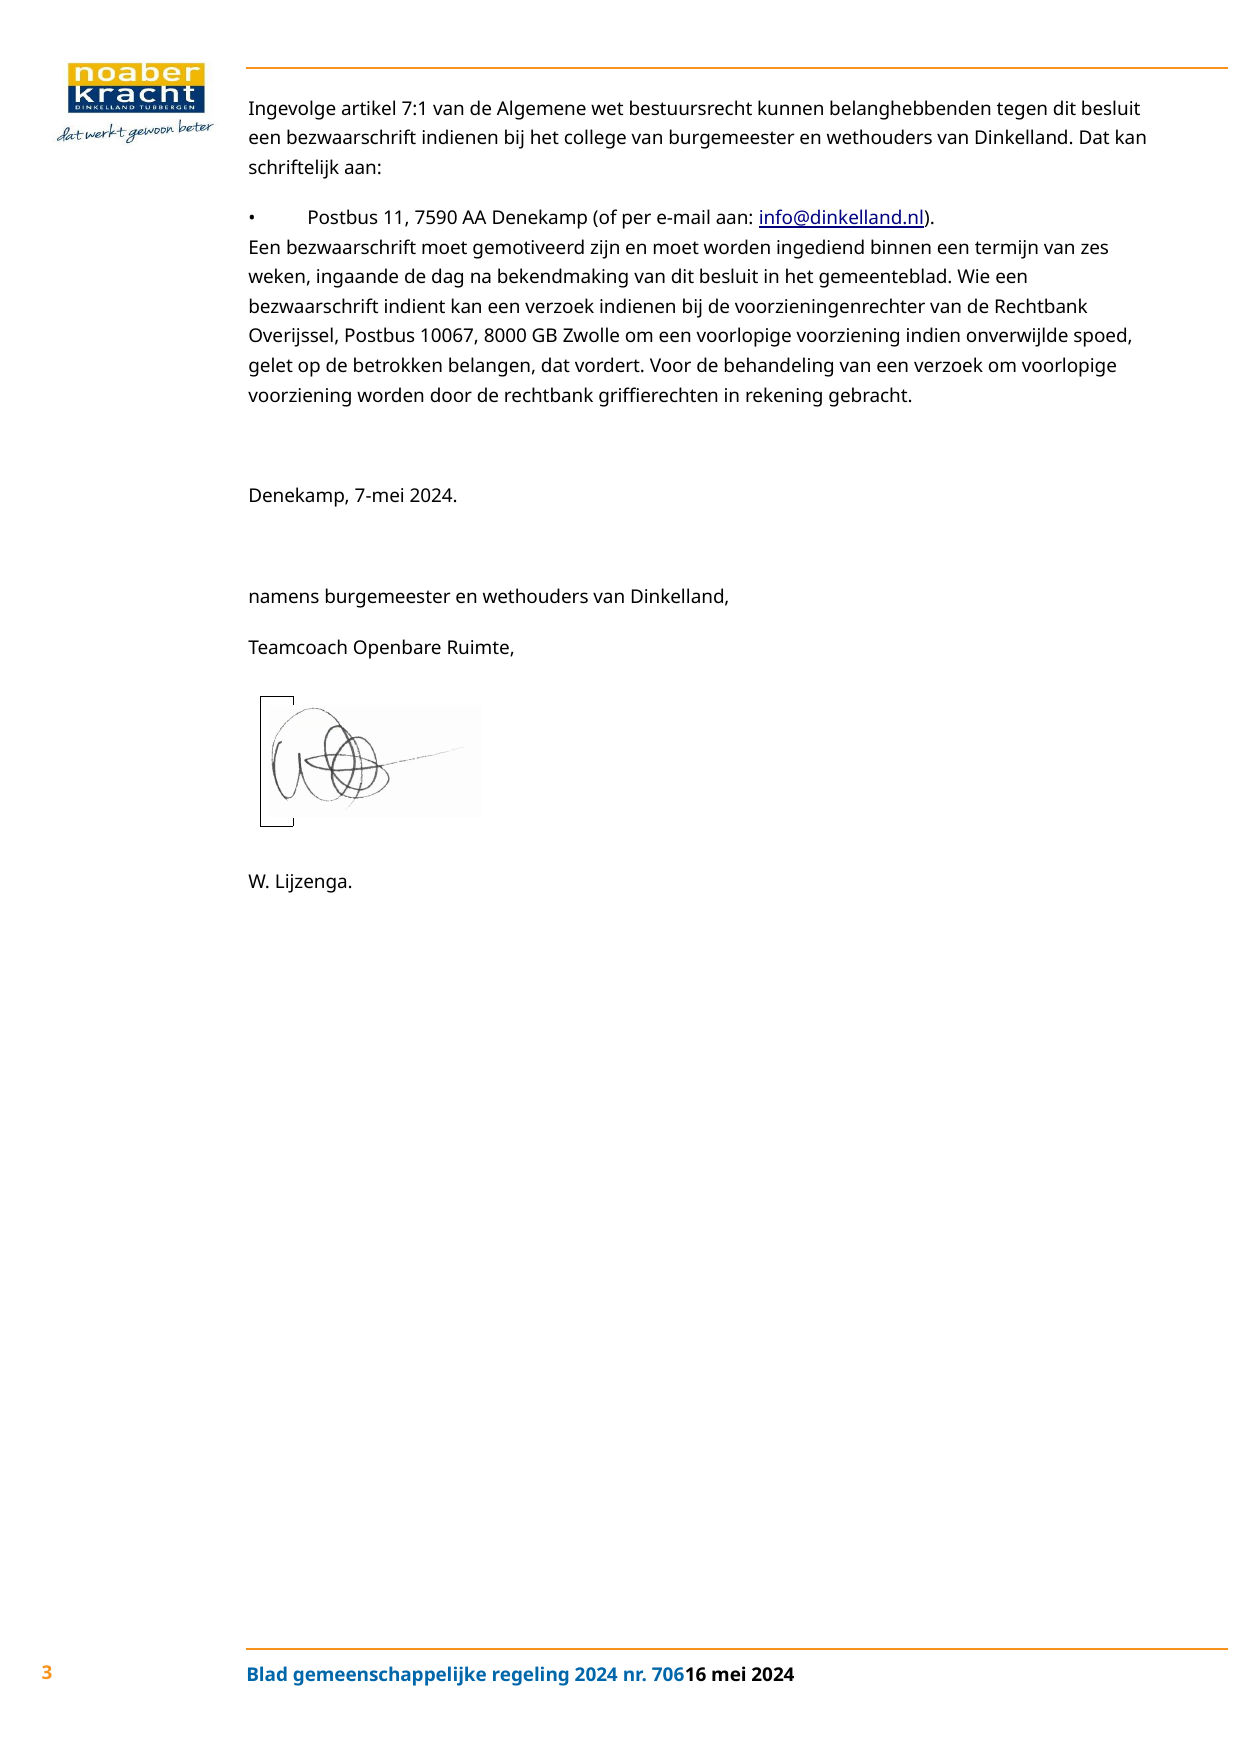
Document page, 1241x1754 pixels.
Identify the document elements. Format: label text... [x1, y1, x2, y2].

text Denekamp, 7-mei 2024. [248, 483, 1152, 508]
text Teamcoach Openbare Ruimte, [248, 634, 1152, 660]
text W. Lijzenga. [248, 868, 1152, 894]
picture [268, 705, 483, 818]
text namens burgemeester en wethouders van Dinkelland, [248, 583, 1152, 609]
text Ingevolge artikel 7:1 van de Algemene wet bestuursrecht kunnen belanghebbenden tegen dit besluit een bezwaarschrift indienen bij het college van burgemeester en wethouders van Dinkelland. Dat kan schriftelijk aan: [248, 95, 1152, 180]
list Postbus 11, 7590 AA Denekamp (of per e-mail aan: info@dinkelland.nl). [248, 204, 1152, 230]
text Een bezwaarschrift moet gemotiveerd zijn en moet worden ingediend binnen een termijn van zes weken, ingaande de dag na bekendmaking van dit besluit in het gemeenteblad. Wie een bezwaarschrift indient kan een verzoek indienen bij de voorzieningenrechter van de Rechtbank Overijssel, Postbus 10067, 8000 GB Zwolle om een voorlopige voorziening indien onverwijlde spoed, gelet op de betrokken belangen, dat vordert. Voor de behandeling van een verzoek om voorlopige voorziening worden door de rechtbank griffierechten in rekening gebracht. [248, 234, 1152, 408]
picture [41, 47, 231, 172]
